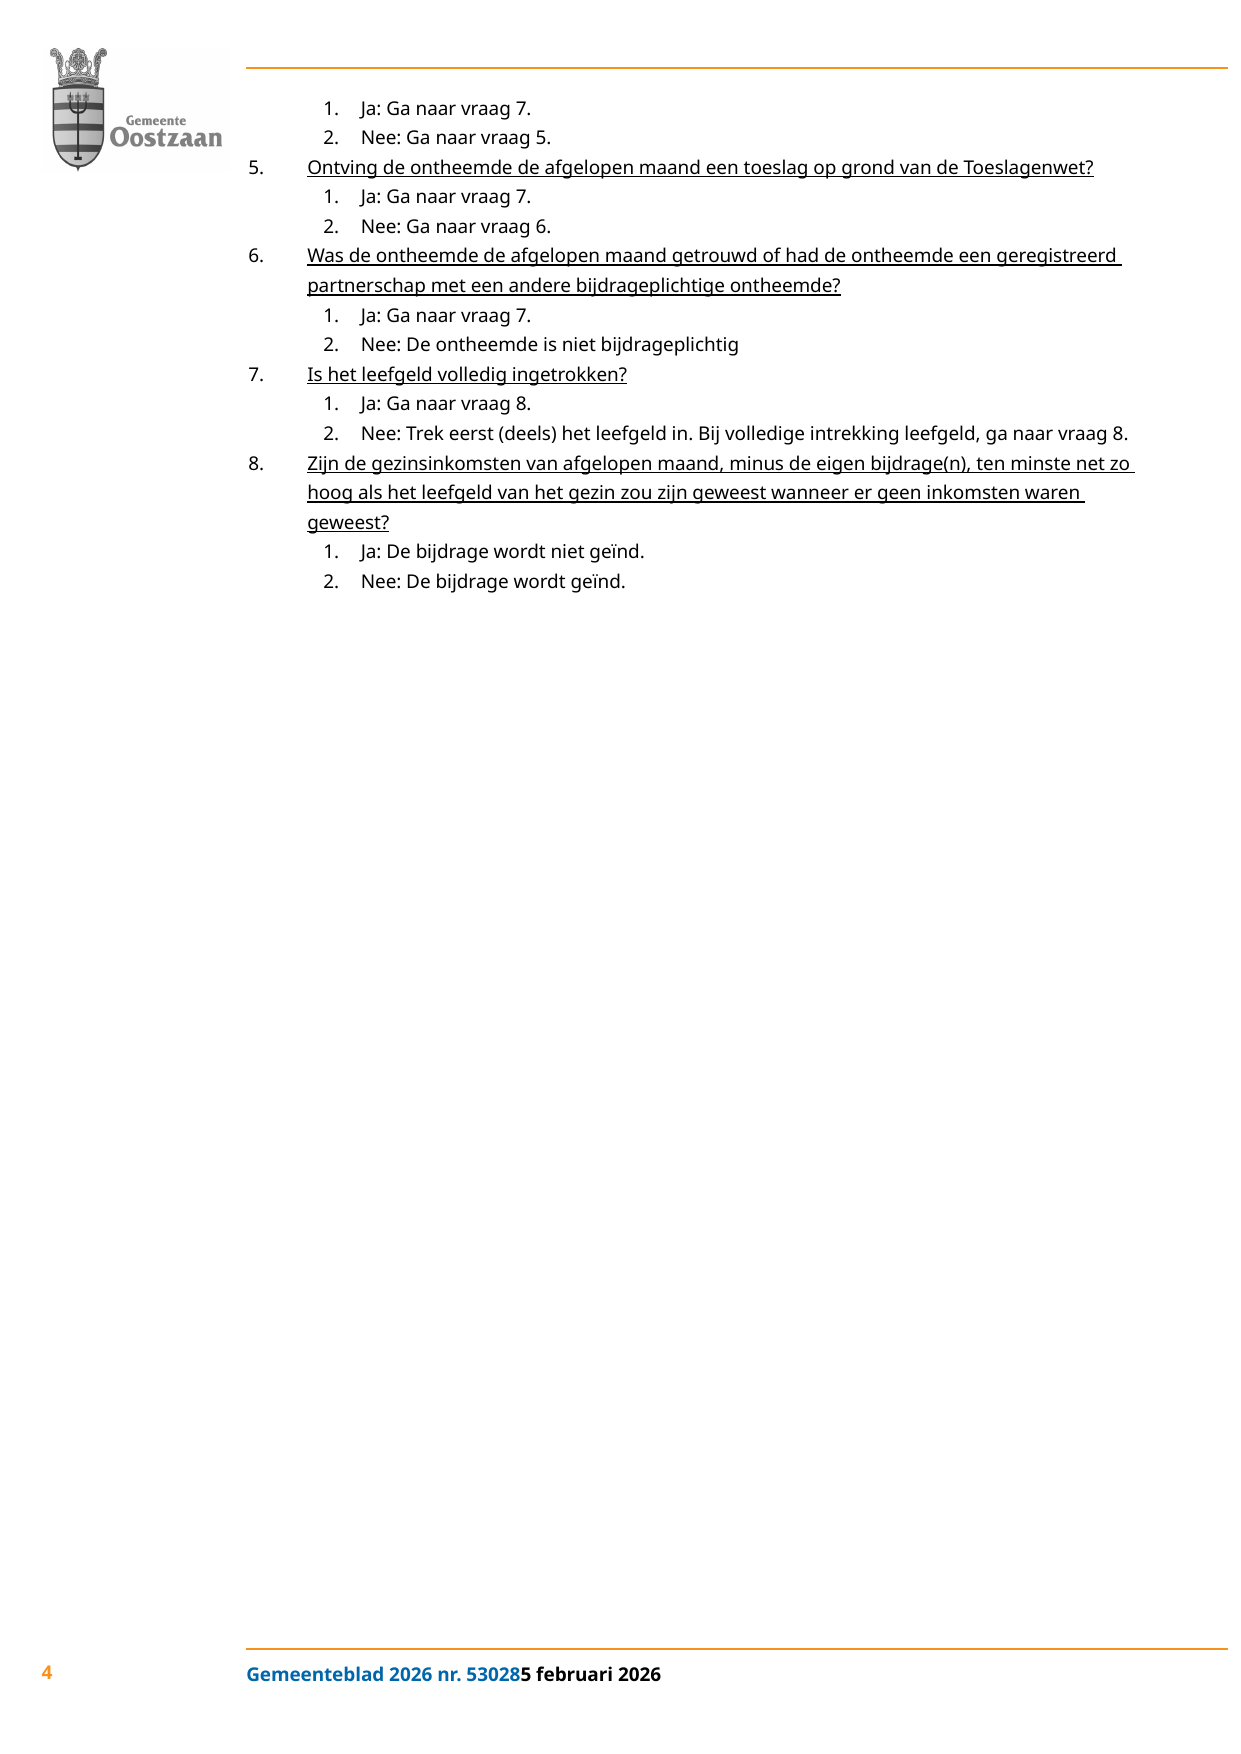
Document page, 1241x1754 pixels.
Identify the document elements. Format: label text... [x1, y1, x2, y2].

picture [41, 47, 231, 172]
list Nee: De bijdrage wordt geïnd. [323, 568, 1152, 594]
list Nee: De ontheemde is niet bijdrageplichtig [323, 331, 1152, 357]
list Zijn de gezinsinkomsten van afgelopen maand, minus de eigen bijdrage(n), ten minste net zo hoog als het leefgeld van het gezin zou zijn geweest wanneer er geen inkomsten waren geweest? [248, 450, 1152, 535]
list Nee: Ga naar vraag 5. [323, 124, 1152, 150]
list Is het leefgeld volledig ingetrokken? [248, 361, 1152, 387]
list Ja: De bijdrage wordt niet geïnd. [323, 538, 1152, 564]
list Was de ontheemde de afgelopen maand getrouwd of had de ontheemde een geregistreerd partnerschap met een andere bijdrageplichtige ontheemde? [248, 243, 1152, 298]
list Ja: Ga naar vraag 7. [323, 95, 1152, 121]
list Nee: Trek eerst (deels) het leefgeld in. Bij volledige intrekking leefgeld, ga naar vraag 8. [323, 420, 1152, 446]
list Ja: Ga naar vraag 7. [323, 302, 1152, 328]
list Ja: Ga naar vraag 8. [323, 391, 1152, 416]
list Ontving de ontheemde de afgelopen maand een toeslag op grond van de Toeslagenwet? [248, 154, 1152, 180]
list Nee: Ga naar vraag 6. [323, 213, 1152, 239]
list Ja: Ga naar vraag 7. [323, 183, 1152, 209]
